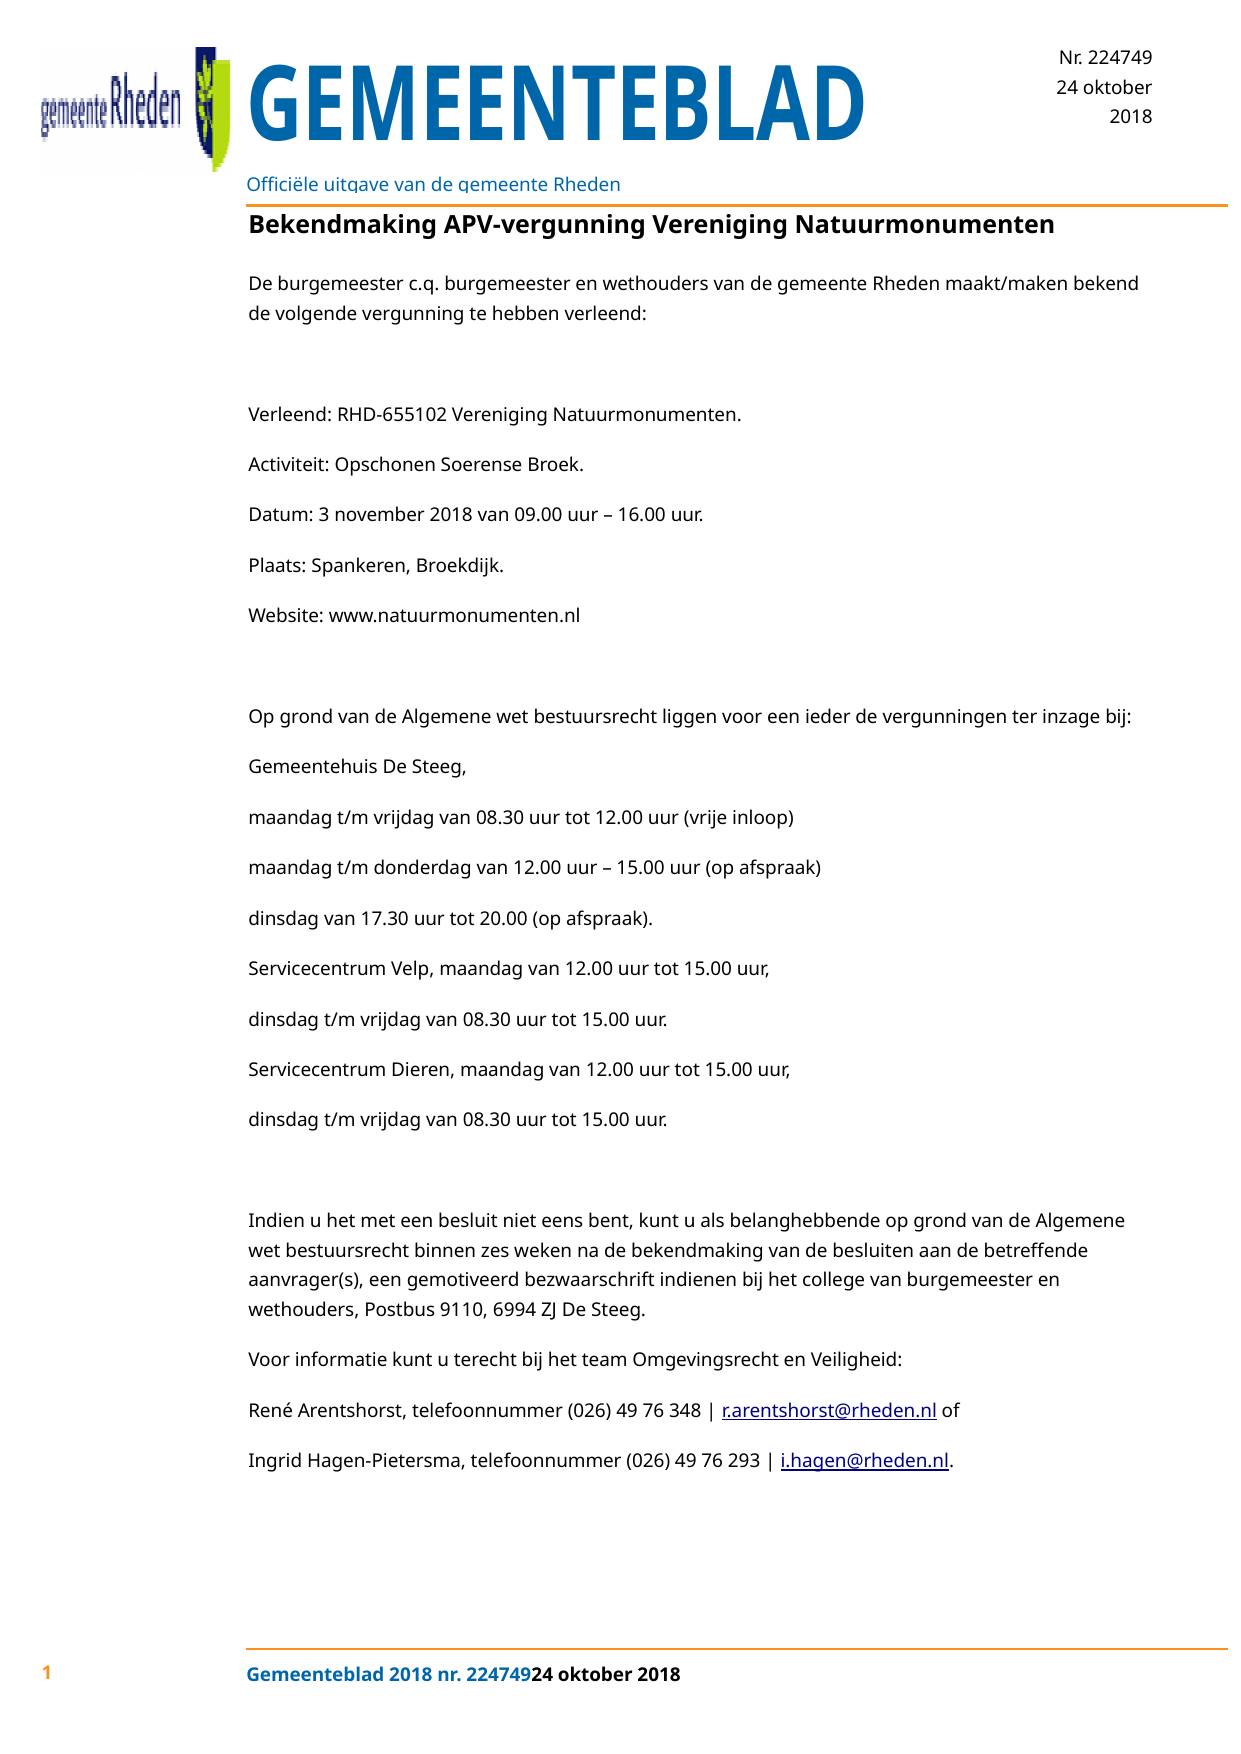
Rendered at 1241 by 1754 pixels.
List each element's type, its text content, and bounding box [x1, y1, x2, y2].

text Op grond van de Algemene wet bestuursrecht liggen voor een ieder de vergunningen ter inzage bij: [248, 703, 1152, 729]
text Servicecentrum Dieren, maandag van 12.00 uur tot 15.00 uur, [248, 1056, 1152, 1082]
text dinsdag t/m vrijdag van 08.30 uur tot 15.00 uur. [248, 1006, 1152, 1031]
text Activiteit: Opschonen Soerense Broek. [248, 451, 1152, 477]
text Servicecentrum Velp, maandag van 12.00 uur tot 15.00 uur, [248, 955, 1152, 981]
picture [41, 47, 231, 172]
text dinsdag van 17.30 uur tot 20.00 (op afspraak). [248, 905, 1152, 931]
text Indien u het met een besluit niet eens bent, kunt u als belanghebbende op grond van de Algemene wet bestuursrecht binnen zes weken na de bekendmaking van de besluiten aan de betreffende aanvrager(s), een gemotiveerd bezwaarschrift indienen bij het college van burgemeester en wethouders, Postbus 9110, 6994 ZJ De Steeg. [248, 1207, 1152, 1322]
text Datum: 3 november 2018 van 09.00 uur – 16.00 uur. [248, 502, 1152, 527]
text Bekendmaking APV-vergunning Vereniging Natuurmonumenten [248, 207, 1152, 241]
text Gemeentehuis De Steeg, [248, 754, 1152, 779]
text Website: www.natuurmonumenten.nl [248, 602, 1152, 628]
text Ingrid Hagen-Pietersma, telefoonnummer (026) 49 76 293 | i.hagen@rheden.nl. [248, 1447, 1152, 1473]
text René Arentshorst, telefoonnummer (026) 49 76 348 | r.arentshorst@rheden.nl of [248, 1397, 1152, 1423]
text Verleend: RHD-655102 Vereniging Natuurmonumenten. [248, 401, 1152, 426]
text maandag t/m donderdag van 12.00 uur – 15.00 uur (op afspraak) [248, 854, 1152, 880]
text De burgemeester c.q. burgemeester en wethouders van de gemeente Rheden maakt/maken bekend de volgende vergunning te hebben verleend: [248, 270, 1152, 326]
text dinsdag t/m vrijdag van 08.30 uur tot 15.00 uur. [248, 1107, 1152, 1132]
text Plaats: Spankeren, Broekdijk. [248, 552, 1152, 578]
text maandag t/m vrijdag van 08.30 uur tot 12.00 uur (vrije inloop) [248, 804, 1152, 830]
text Voor informatie kunt u terecht bij het team Omgevingsrecht en Veiligheid: [248, 1347, 1152, 1372]
